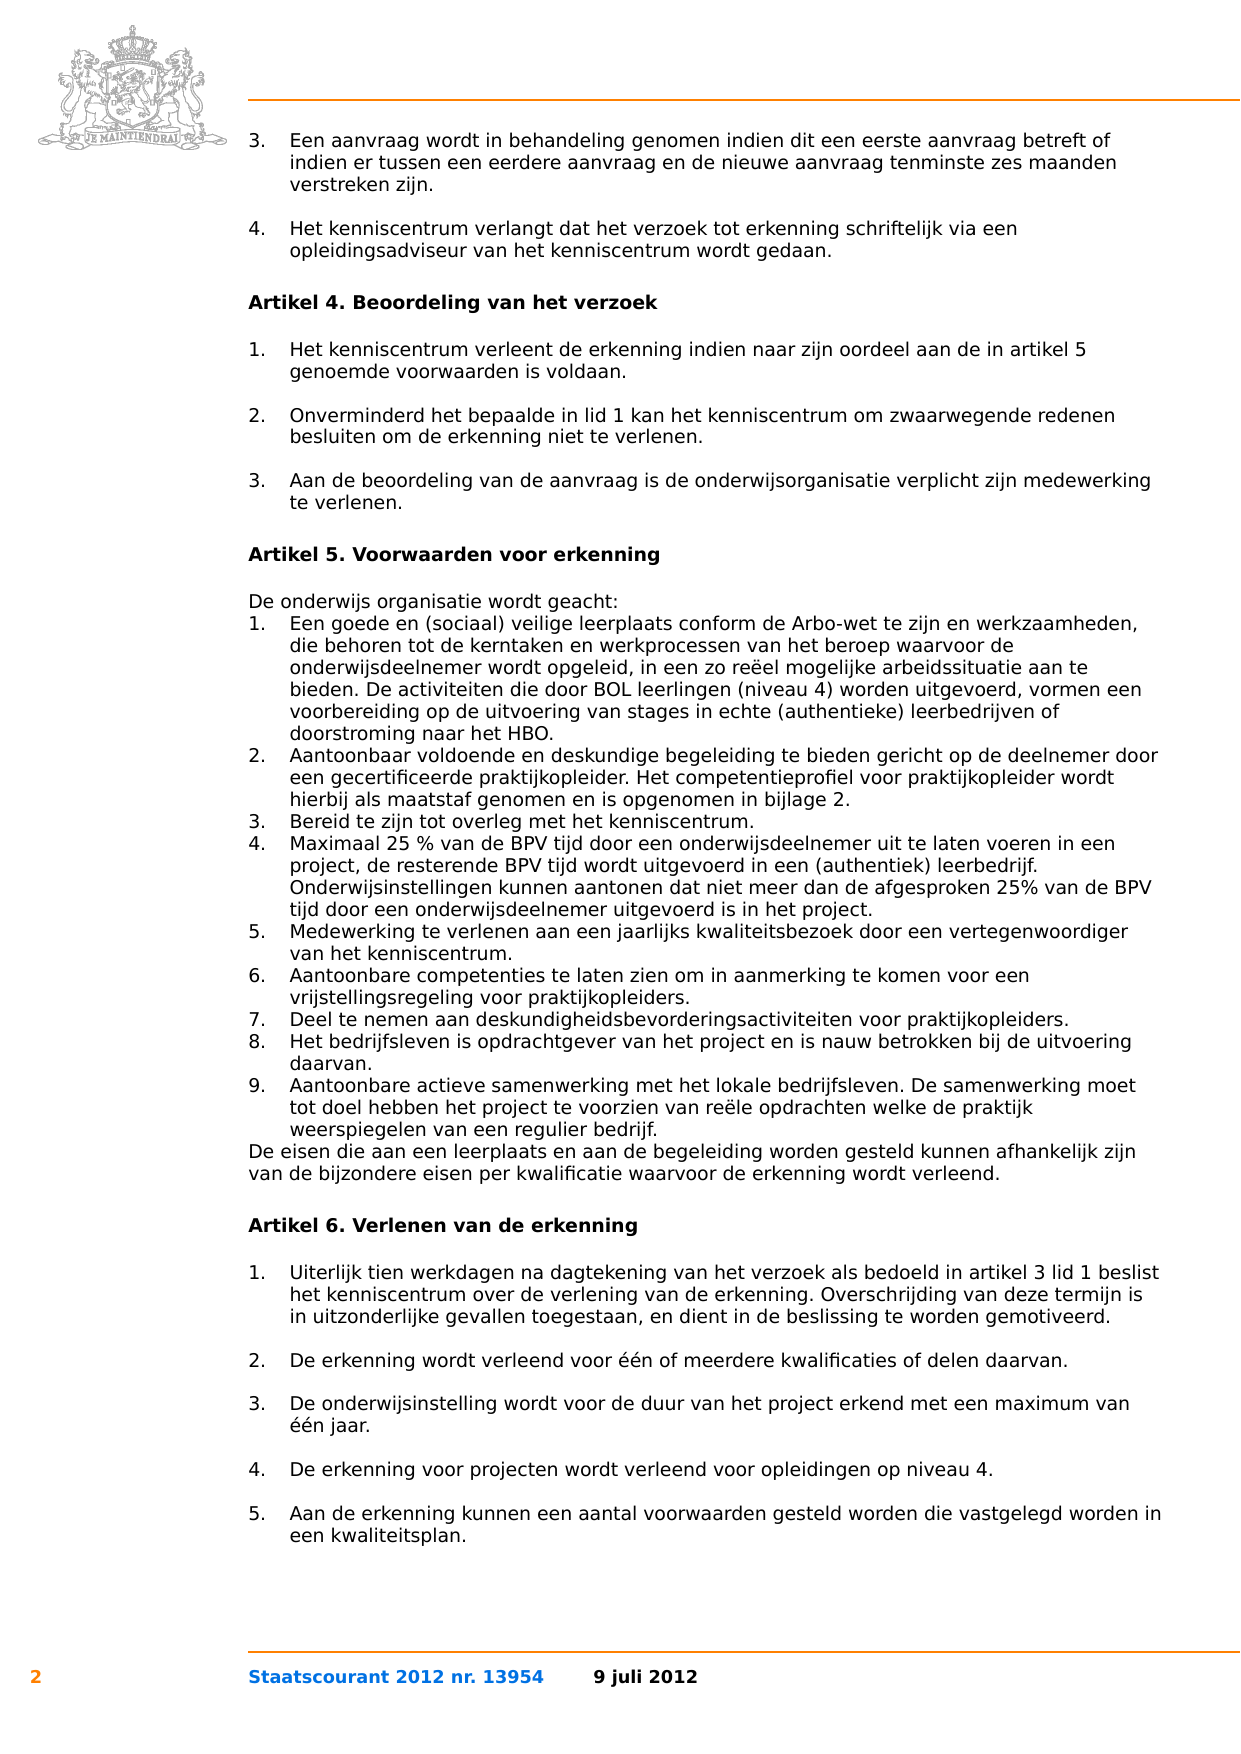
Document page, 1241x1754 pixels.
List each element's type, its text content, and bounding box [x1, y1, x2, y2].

text 3. Bereid te zijn tot overleg met het kenniscentrum. [248, 811, 1163, 833]
text 7. Deel te nemen aan deskundigheidsbevorderingsactiviteiten voor praktijkopleiders. [248, 1009, 1163, 1031]
text 5. Medewerking te verlenen aan een jaarlijks kwaliteitsbezoek door een vertegenwoordiger van het kenniscentrum. [248, 921, 1163, 965]
subtitle Artikel 6. Verlenen van de erkenning [248, 1215, 1163, 1237]
text 4. Maximaal 25 % van de BPV tijd door een onderwijsdeelnemer uit te laten voeren in een project, de resterende BPV tijd wordt uitgevoerd in een (authentiek) leerbedrijf. Onderwijsinstellingen kunnen aantonen dat niet meer dan de afgesproken 25% van de BPV tijd door een onderwijsdeelnemer uitgevoerd is in het project. [248, 833, 1163, 921]
text De onderwijs organisatie wordt geacht: [248, 591, 1163, 613]
text 3. Een aanvraag wordt in behandeling genomen indien dit een eerste aanvraag betreft of indien er tussen een eerdere aanvraag en de nieuwe aanvraag tenminste zes maanden verstreken zijn. [248, 130, 1163, 196]
text 9. Aantoonbare actieve samenwerking met het lokale bedrijfsleven. De samenwerking moet tot doel hebben het project te voorzien van reële opdrachten welke de praktijk weerspiegelen van een regulier bedrijf. [248, 1075, 1163, 1141]
text 4. De erkenning voor projecten wordt verleend voor opleidingen op niveau 4. [248, 1459, 1163, 1481]
text 1. Uiterlijk tien werkdagen na dagtekening van het verzoek als bedoeld in artikel 3 lid 1 beslist het kenniscentrum over de verlening van de erkenning. Overschrijding van deze termijn is in uitzonderlijke gevallen toegestaan, en dient in de beslissing te worden gemotiveerd. [248, 1262, 1163, 1328]
text 3. Aan de beoordeling van de aanvraag is de onderwijsorganisatie verplicht zijn medewerking te verlenen. [248, 470, 1163, 514]
text 4. Het kenniscentrum verlangt dat het verzoek tot erkenning schriftelijk via een opleidingsadviseur van het kenniscentrum wordt gedaan. [248, 218, 1163, 262]
text 2. Aantoonbaar voldoende en deskundige begeleiding te bieden gericht op de deelnemer door een gecertificeerde praktijkopleider. Het competentieprofiel voor praktijkopleider wordt hierbij als maatstaf genomen en is opgenomen in bijlage 2. [248, 745, 1163, 811]
text 8. Het bedrijfsleven is opdrachtgever van het project en is nauw betrokken bij de uitvoering daarvan. [248, 1031, 1163, 1075]
text 3. De onderwijsinstelling wordt voor de duur van het project erkend met een maximum van één jaar. [248, 1393, 1163, 1437]
text 1. Het kenniscentrum verleent de erkenning indien naar zijn oordeel aan de in artikel 5 genoemde voorwaarden is voldaan. [248, 339, 1163, 383]
text 2. De erkenning wordt verleend voor één of meerdere kwalificaties of delen daarvan. [248, 1349, 1163, 1371]
subtitle Artikel 4. Beoordeling van het verzoek [248, 292, 1163, 314]
text 1. Een goede en (sociaal) veilige leerplaats conform de Arbo-wet te zijn en werkzaamheden, die behoren tot de kerntaken en werkprocessen van het beroep waarvoor de onderwijsdeelnemer wordt opgeleid, in een zo reëel mogelijke arbeidssituatie aan te bieden. De activiteiten die door BOL leerlingen (niveau 4) worden uitgevoerd, vormen een voorbereiding op de uitvoering van stages in echte (authentieke) leerbedrijven of doorstroming naar het HBO. [248, 613, 1163, 745]
picture [38, 25, 227, 150]
text De eisen die aan een leerplaats en aan de begeleiding worden gesteld kunnen afhankelijk zijn van de bijzondere eisen per kwalificatie waarvoor de erkenning wordt verleend. [248, 1141, 1163, 1185]
text 5. Aan de erkenning kunnen een aantal voorwaarden gesteld worden die vastgelegd worden in een kwaliteitsplan. [248, 1503, 1163, 1547]
text 6. Aantoonbare competenties te laten zien om in aanmerking te komen voor een vrijstellingsregeling voor praktijkopleiders. [248, 965, 1163, 1009]
text 2. Onverminderd het bepaalde in lid 1 kan het kenniscentrum om zwaarwegende redenen besluiten om de erkenning niet te verlenen. [248, 404, 1163, 448]
subtitle Artikel 5. Voorwaarden voor erkenning [248, 544, 1163, 566]
